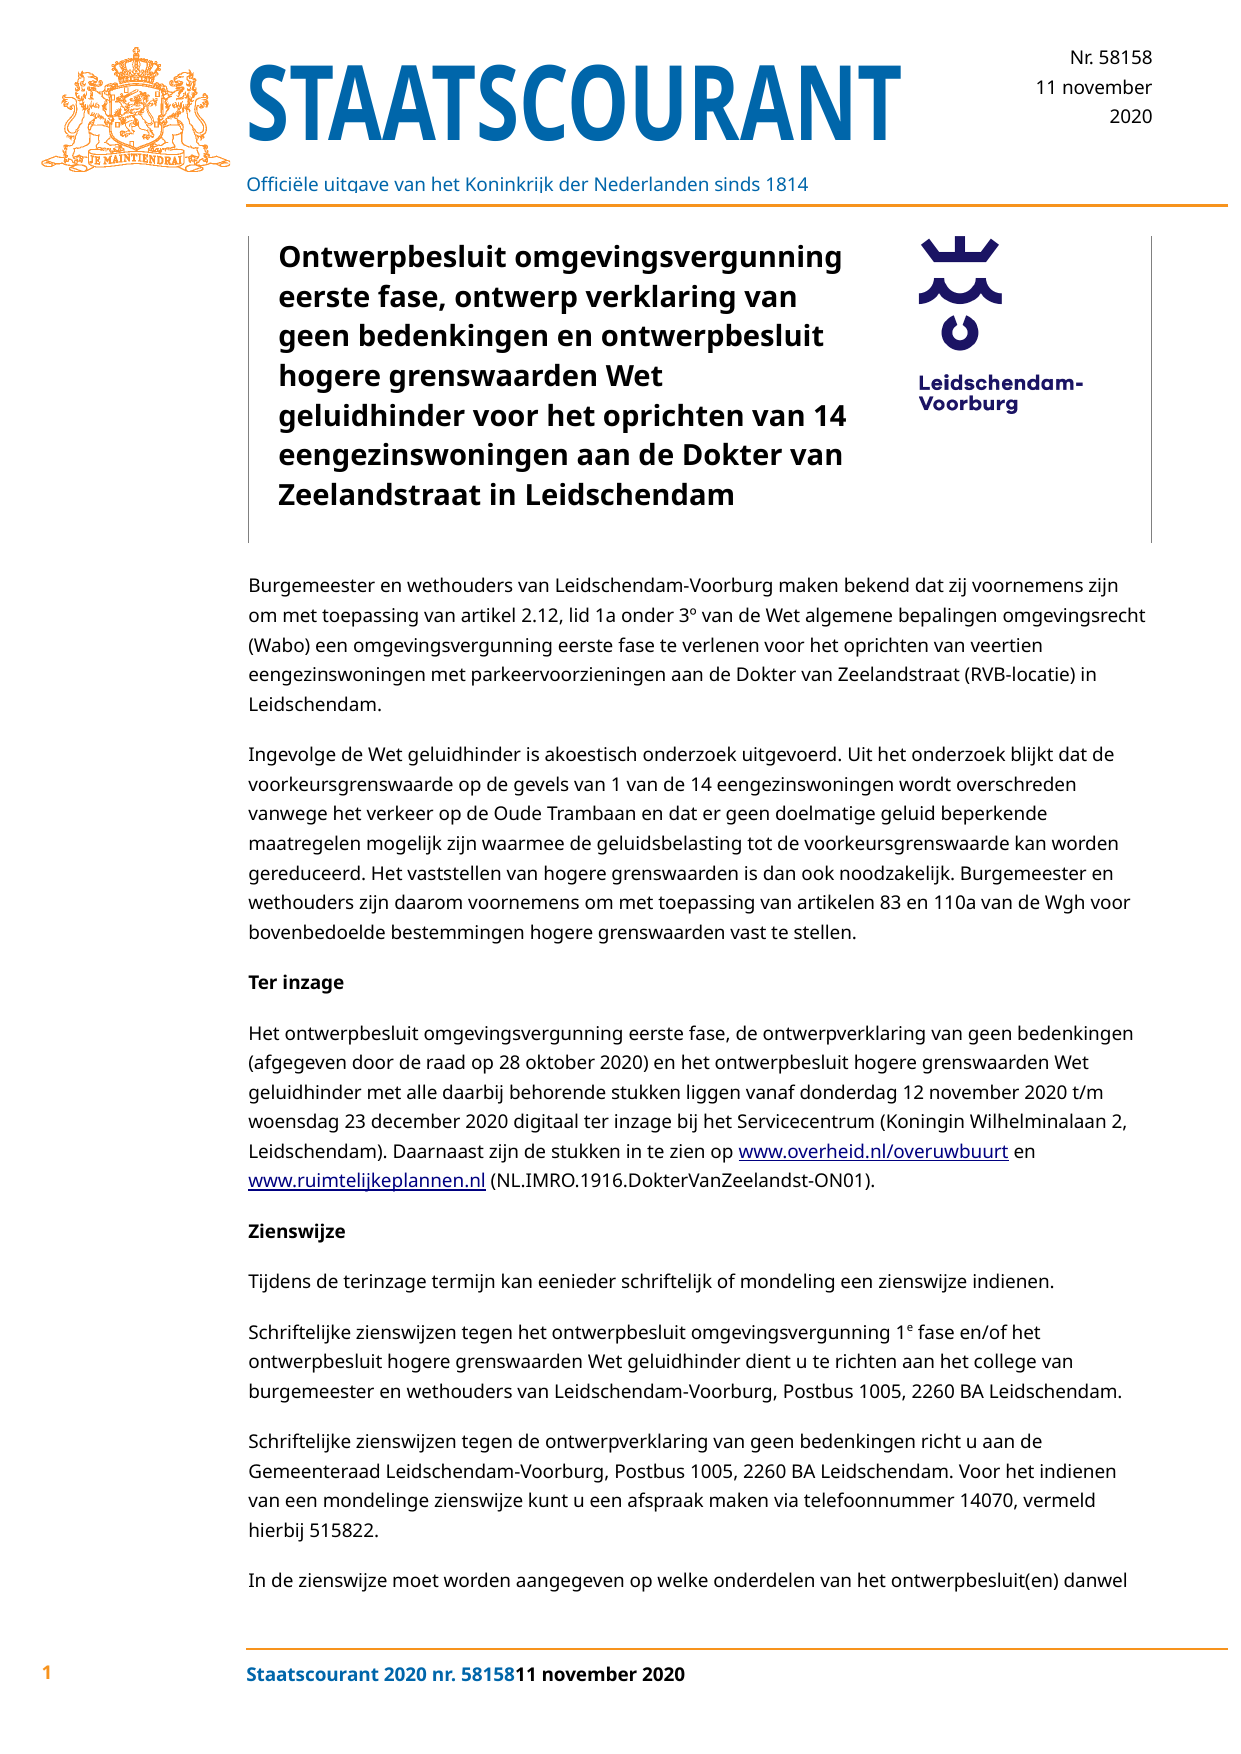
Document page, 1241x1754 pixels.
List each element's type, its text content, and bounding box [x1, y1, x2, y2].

picture [41, 47, 231, 172]
text Het ontwerpbesluit omgevingsvergunning eerste fase, de ontwerpverklaring van geen bedenkingen (afgegeven door de raad op 28 oktober 2020) en het ontwerpbesluit hogere grenswaarden Wet geluidhinder met alle daarbij behorende stukken liggen vanaf donderdag 12 november 2020 t/m woensdag 23 december 2020 digitaal ter inzage bij het Servicecentrum (Koningin Wilhelminalaan 2, Leidschendam). Daarnaast zijn de stukken in te zien op www.overheid.nl/overuwbuurt en www.ruimtelijkeplannen.nl (NL.IMRO.1916.DokterVanZeelandst-ON01). [248, 1020, 1152, 1193]
table_header [850, 236, 918, 413]
table_header Ontwerpbesluit omgevingsvergunning eerste fase, ontwerp verklaring van geen bedenkingen en ontwerpbesluit hogere grenswaarden Wet geluidhinder voor het oprichten van 14 eengezinswoningen aan de Dokter van Zeelandstraat in Leidschendam [249, 236, 850, 543]
text Ter inzage [248, 969, 1152, 995]
text In de zienswijze moet worden aangegeven op welke onderdelen van het ontwerpbesluit(en) danwel [248, 1568, 1152, 1593]
table_header [850, 414, 1151, 543]
text Schriftelijke zienswijzen tegen het ontwerpbesluit omgevingsvergunning 1e fase en/of het ontwerpbesluit hogere grenswaarden Wet geluidhinder dient u te richten aan het college van burgemeester en wethouders van Leidschendam-Voorburg, Postbus 1005, 2260 BA Leidschendam. [248, 1319, 1152, 1404]
text Schriftelijke zienswijzen tegen de ontwerpverklaring van geen bedenkingen richt u aan de Gemeenteraad Leidschendam-Voorburg, Postbus 1005, 2260 BA Leidschendam. Voor het indienen van een mondelinge zienswijze kunt u een afspraak maken via telefoonnummer 14070, vermeld hierbij 515822. [248, 1428, 1152, 1543]
text Ingevolge de Wet geluidhinder is akoestisch onderzoek uitgevoerd. Uit het onderzoek blijkt dat de voorkeursgrenswaarde op de gevels van 1 van de 14 eengezinswoningen wordt overschreden vanwege het verkeer op de Oude Trambaan en dat er geen doelmatige geluid beperkende maatregelen mogelijk zijn waarmee de geluidsbelasting tot de voorkeursgrenswaarde kan worden gereduceerd. Het vaststellen van hogere grenswaarden is dan ook noodzakelijk. Burgemeester en wethouders zijn daarom voornemens om met toepassing van artikelen 83 en 110a van de Wgh voor bovenbedoelde bestemmingen hogere grenswaarden vast te stellen. [248, 741, 1152, 945]
text Zienswijze [248, 1218, 1152, 1244]
table_header [1083, 236, 1151, 413]
text Burgemeester en wethouders van Leidschendam-Voorburg maken bekend dat zij voornemens zijn om met toepassing van artikel 2.12, lid 1a onder 3º van de Wet algemene bepalingen omgevingsrecht (Wabo) een omgevingsvergunning eerste fase te verlenen voor het oprichten van veertien eengezinswoningen met parkeervoorzieningen aan de Dokter van Zeelandstraat (RVB-locatie) in Leidschendam. [248, 573, 1152, 717]
picture [918, 236, 1083, 414]
text Tijdens de terinzage termijn kan eenieder schriftelijk of mondeling een zienswijze indienen. [248, 1268, 1152, 1294]
